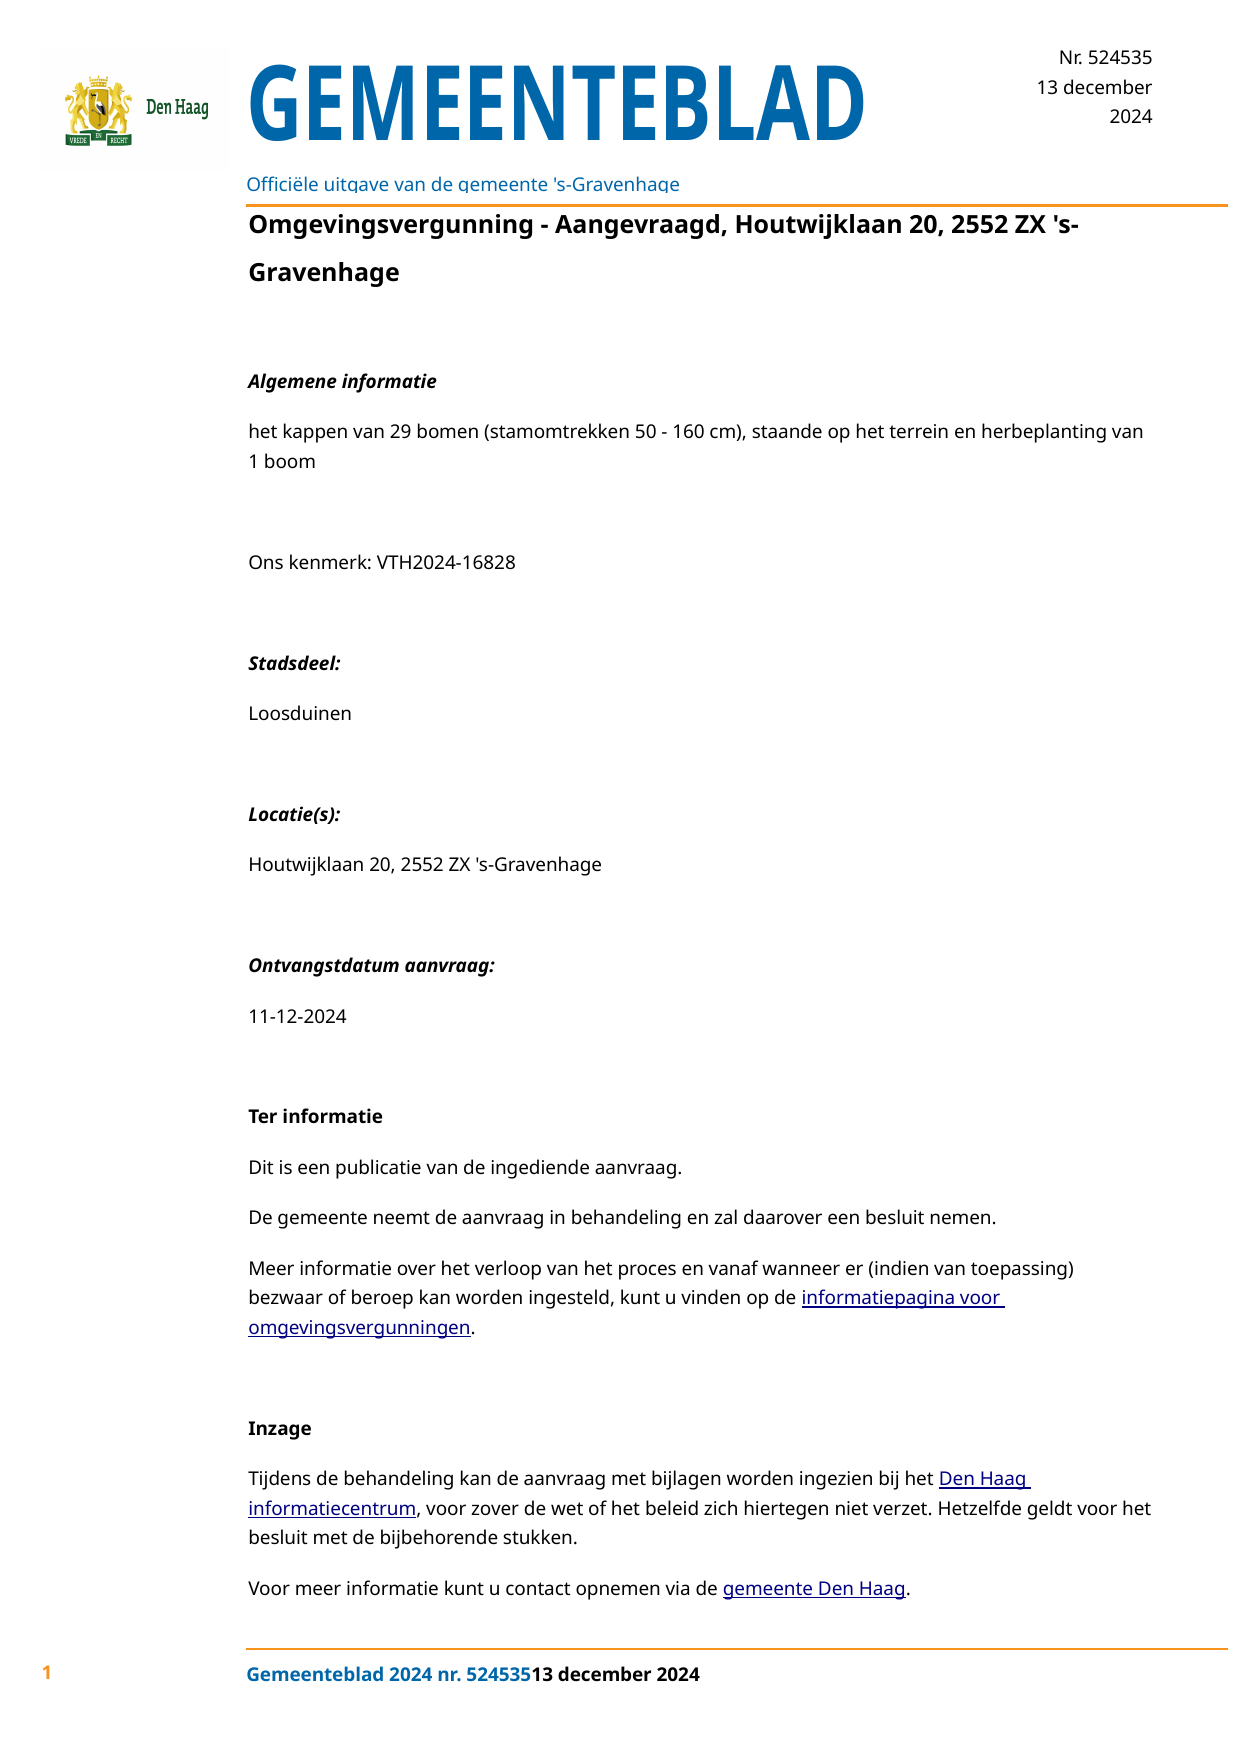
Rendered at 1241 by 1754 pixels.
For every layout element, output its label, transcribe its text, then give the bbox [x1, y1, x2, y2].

text Ons kenmerk: VTH2024-16828 [248, 549, 1152, 575]
text 11-12-2024 [248, 1003, 1152, 1029]
text Dit is een publicatie van de ingediende aanvraag. [248, 1154, 1152, 1180]
text het kappen van 29 bomen (stamomtrekken 50 - 160 cm), staande op het terrein en herbeplanting van 1 boom [248, 419, 1152, 474]
text Inzage [248, 1415, 1152, 1441]
text Ontvangstdatum aanvraag: [248, 952, 1152, 978]
text Stadsdeel: [248, 650, 1152, 676]
text Houtwijklaan 20, 2552 ZX 's-Gravenhage [248, 852, 1152, 877]
picture [41, 47, 231, 172]
text Omgevingsvergunning - Aangevraagd, Houtwijklaan 20, 2552 ZX 's-Gravenhage [248, 207, 1152, 288]
text De gemeente neemt de aanvraag in behandeling en zal daarover een besluit nemen. [248, 1204, 1152, 1230]
text Meer informatie over het verloop van het proces en vanaf wanneer er (indien van toepassing) bezwaar of beroep kan worden ingesteld, kunt u vinden op de informatiepagina voor omgevingsvergunningen. [248, 1255, 1152, 1340]
text Ter informatie [248, 1104, 1152, 1129]
text Locatie(s): [248, 801, 1152, 827]
text Tijdens de behandeling kan de aanvraag met bijlagen worden ingezien bij het Den Haag informatiecentrum, voor zover de wet of het beleid zich hiertegen niet verzet. Hetzelfde geldt voor het besluit met de bijbehorende stukken. [248, 1465, 1152, 1550]
text Algemene informatie [248, 368, 1152, 394]
text Voor meer informatie kunt u contact opnemen via de gemeente Den Haag. [248, 1575, 1152, 1601]
text Loosduinen [248, 700, 1152, 726]
